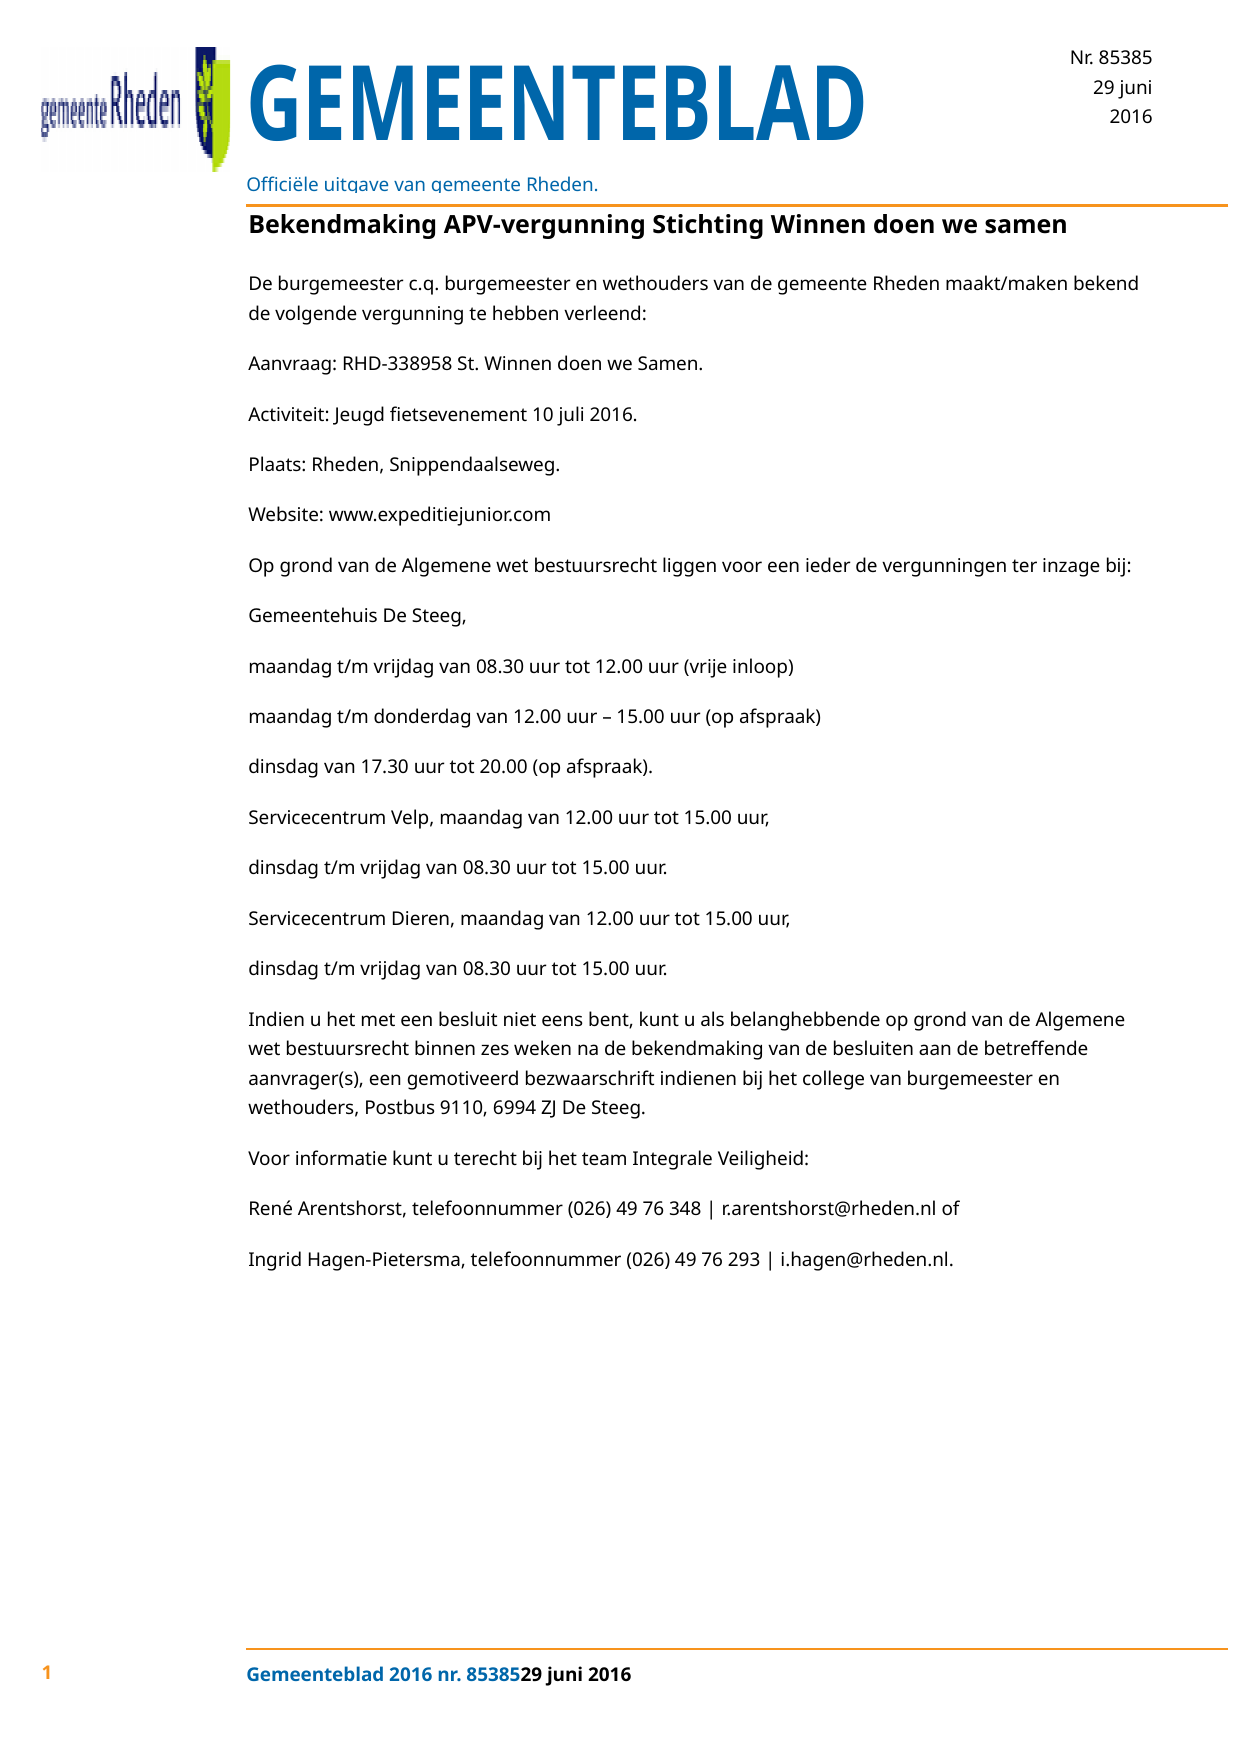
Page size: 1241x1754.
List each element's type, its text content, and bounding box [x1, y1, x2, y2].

text Gemeentehuis De Steeg, [248, 602, 1152, 628]
text Servicecentrum Velp, maandag van 12.00 uur tot 15.00 uur, [248, 804, 1152, 830]
text Servicecentrum Dieren, maandag van 12.00 uur tot 15.00 uur, [248, 905, 1152, 931]
text dinsdag t/m vrijdag van 08.30 uur tot 15.00 uur. [248, 854, 1152, 880]
text Op grond van de Algemene wet bestuursrecht liggen voor een ieder de vergunningen ter inzage bij: [248, 552, 1152, 578]
text Indien u het met een besluit niet eens bent, kunt u als belanghebbende op grond van de Algemene wet bestuursrecht binnen zes weken na de bekendmaking van de besluiten aan de betreffende aanvrager(s), een gemotiveerd bezwaarschrift indienen bij het college van burgemeester en wethouders, Postbus 9110, 6994 ZJ De Steeg. [248, 1006, 1152, 1120]
text René Arentshorst, telefoonnummer (026) 49 76 348 | r.arentshorst@rheden.nl of [248, 1195, 1152, 1221]
text dinsdag van 17.30 uur tot 20.00 (op afspraak). [248, 754, 1152, 779]
text maandag t/m vrijdag van 08.30 uur tot 12.00 uur (vrije inloop) [248, 653, 1152, 678]
text Voor informatie kunt u terecht bij het team Integrale Veiligheid: [248, 1145, 1152, 1171]
text De burgemeester c.q. burgemeester en wethouders van de gemeente Rheden maakt/maken bekend de volgende vergunning te hebben verleend: [248, 270, 1152, 326]
text Activiteit: Jeugd fietsevenement 10 juli 2016. [248, 401, 1152, 426]
text Plaats: Rheden, Snippendaalseweg. [248, 451, 1152, 477]
text Bekendmaking APV-vergunning Stichting Winnen doen we samen [248, 207, 1152, 241]
text Website: www.expeditiejunior.com [248, 502, 1152, 527]
text dinsdag t/m vrijdag van 08.30 uur tot 15.00 uur. [248, 955, 1152, 981]
text maandag t/m donderdag van 12.00 uur – 15.00 uur (op afspraak) [248, 703, 1152, 729]
text Aanvraag: RHD-338958 St. Winnen doen we Samen. [248, 350, 1152, 376]
picture [41, 47, 231, 172]
text Ingrid Hagen-Pietersma, telefoonnummer (026) 49 76 293 | i.hagen@rheden.nl. [248, 1246, 1152, 1271]
